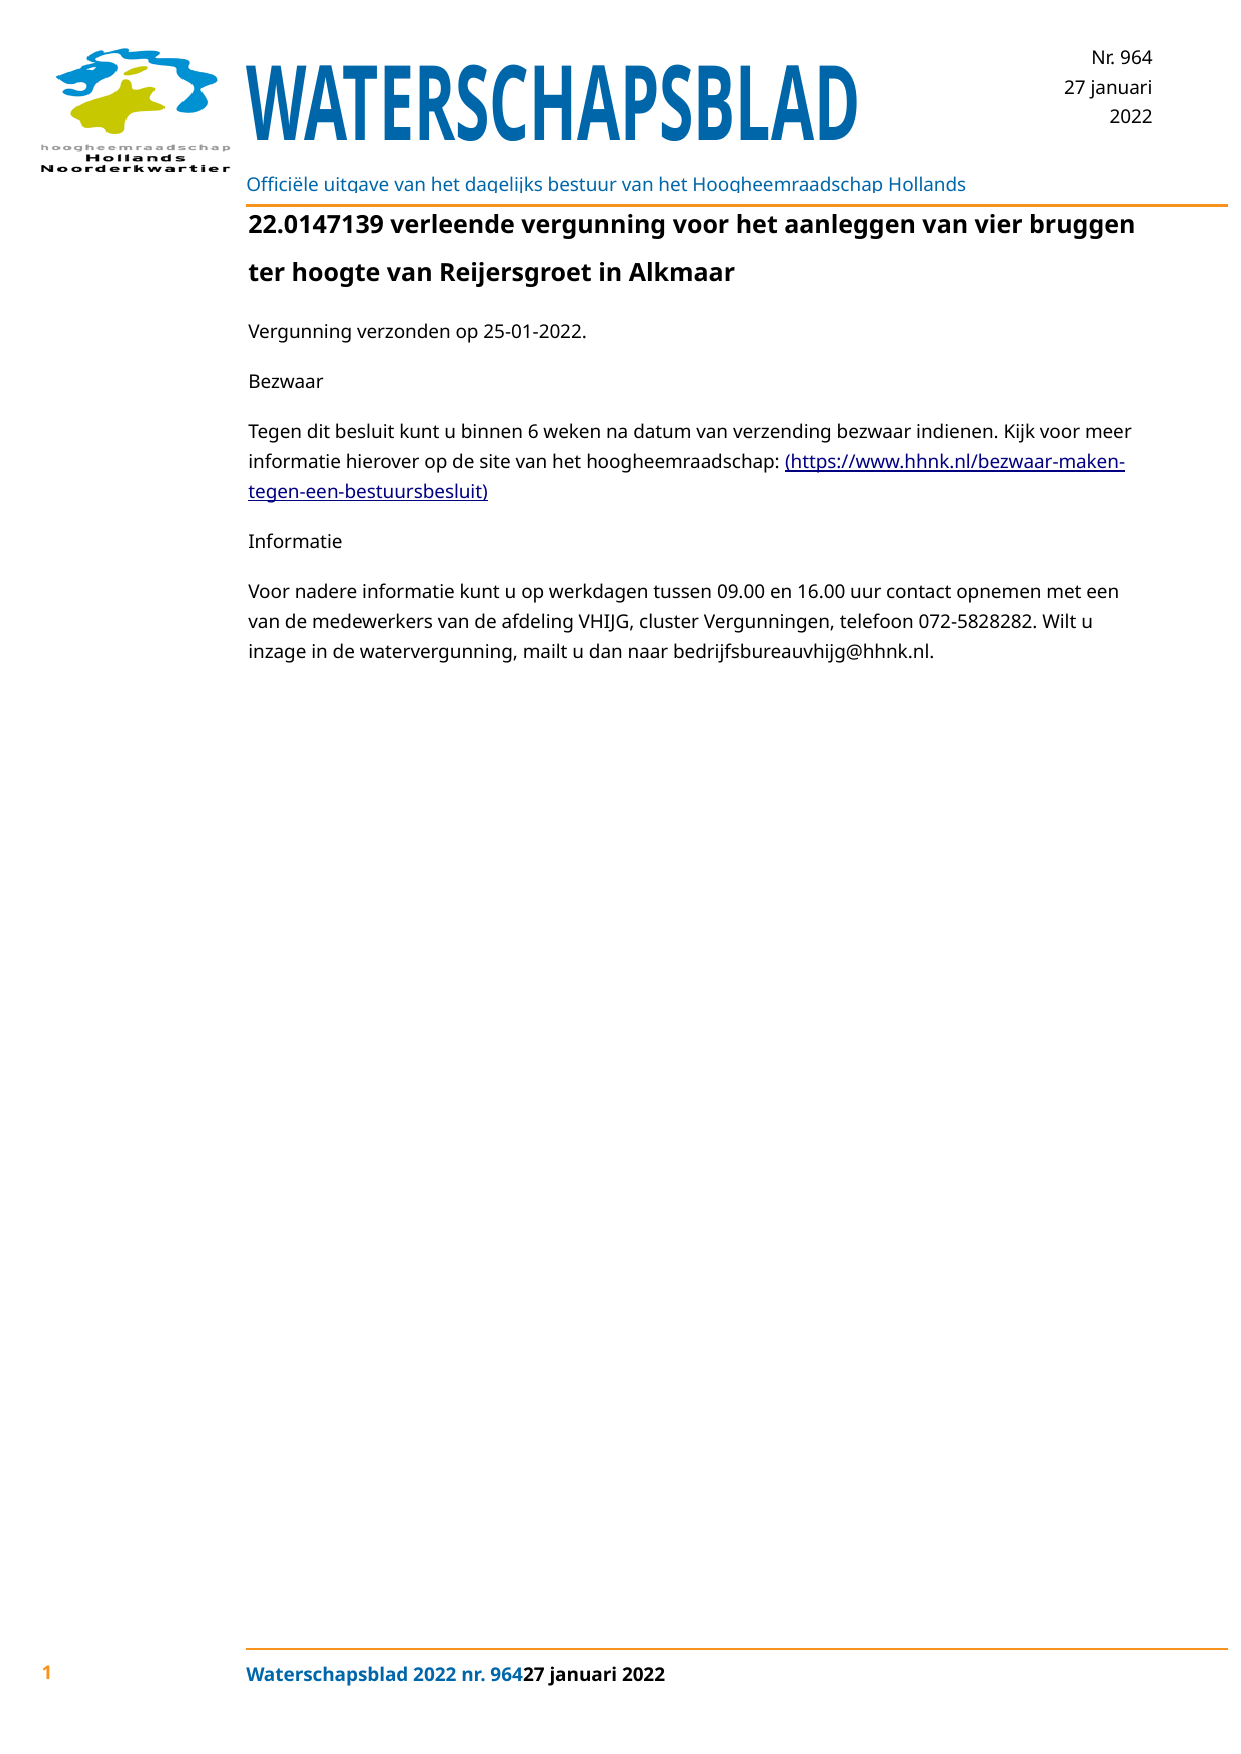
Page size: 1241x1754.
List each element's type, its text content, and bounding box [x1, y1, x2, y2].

text Informatie [248, 528, 1152, 554]
text Voor nadere informatie kunt u op werkdagen tussen 09.00 en 16.00 uur contact opnemen met een van de medewerkers van de afdeling VHIJG, cluster Vergunningen, telefoon 072-5828282. Wilt u inzage in de watervergunning, mailt u dan naar bedrijfsbureauvhijg@hhnk.nl. [248, 579, 1152, 664]
text Bezwaar [248, 368, 1152, 394]
picture [41, 47, 231, 172]
text Tegen dit besluit kunt u binnen 6 weken na datum van verzending bezwaar indienen. Kijk voor meer informatie hierover op de site van het hoogheemraadschap: (https://www.hhnk.nl/bezwaar-maken-tegen-een-bestuursbesluit) [248, 419, 1152, 504]
text Vergunning verzonden op 25-01-2022. [248, 318, 1152, 344]
text 22.0147139 verleende vergunning voor het aanleggen van vier bruggen ter hoogte van Reijersgroet in Alkmaar [248, 207, 1152, 288]
